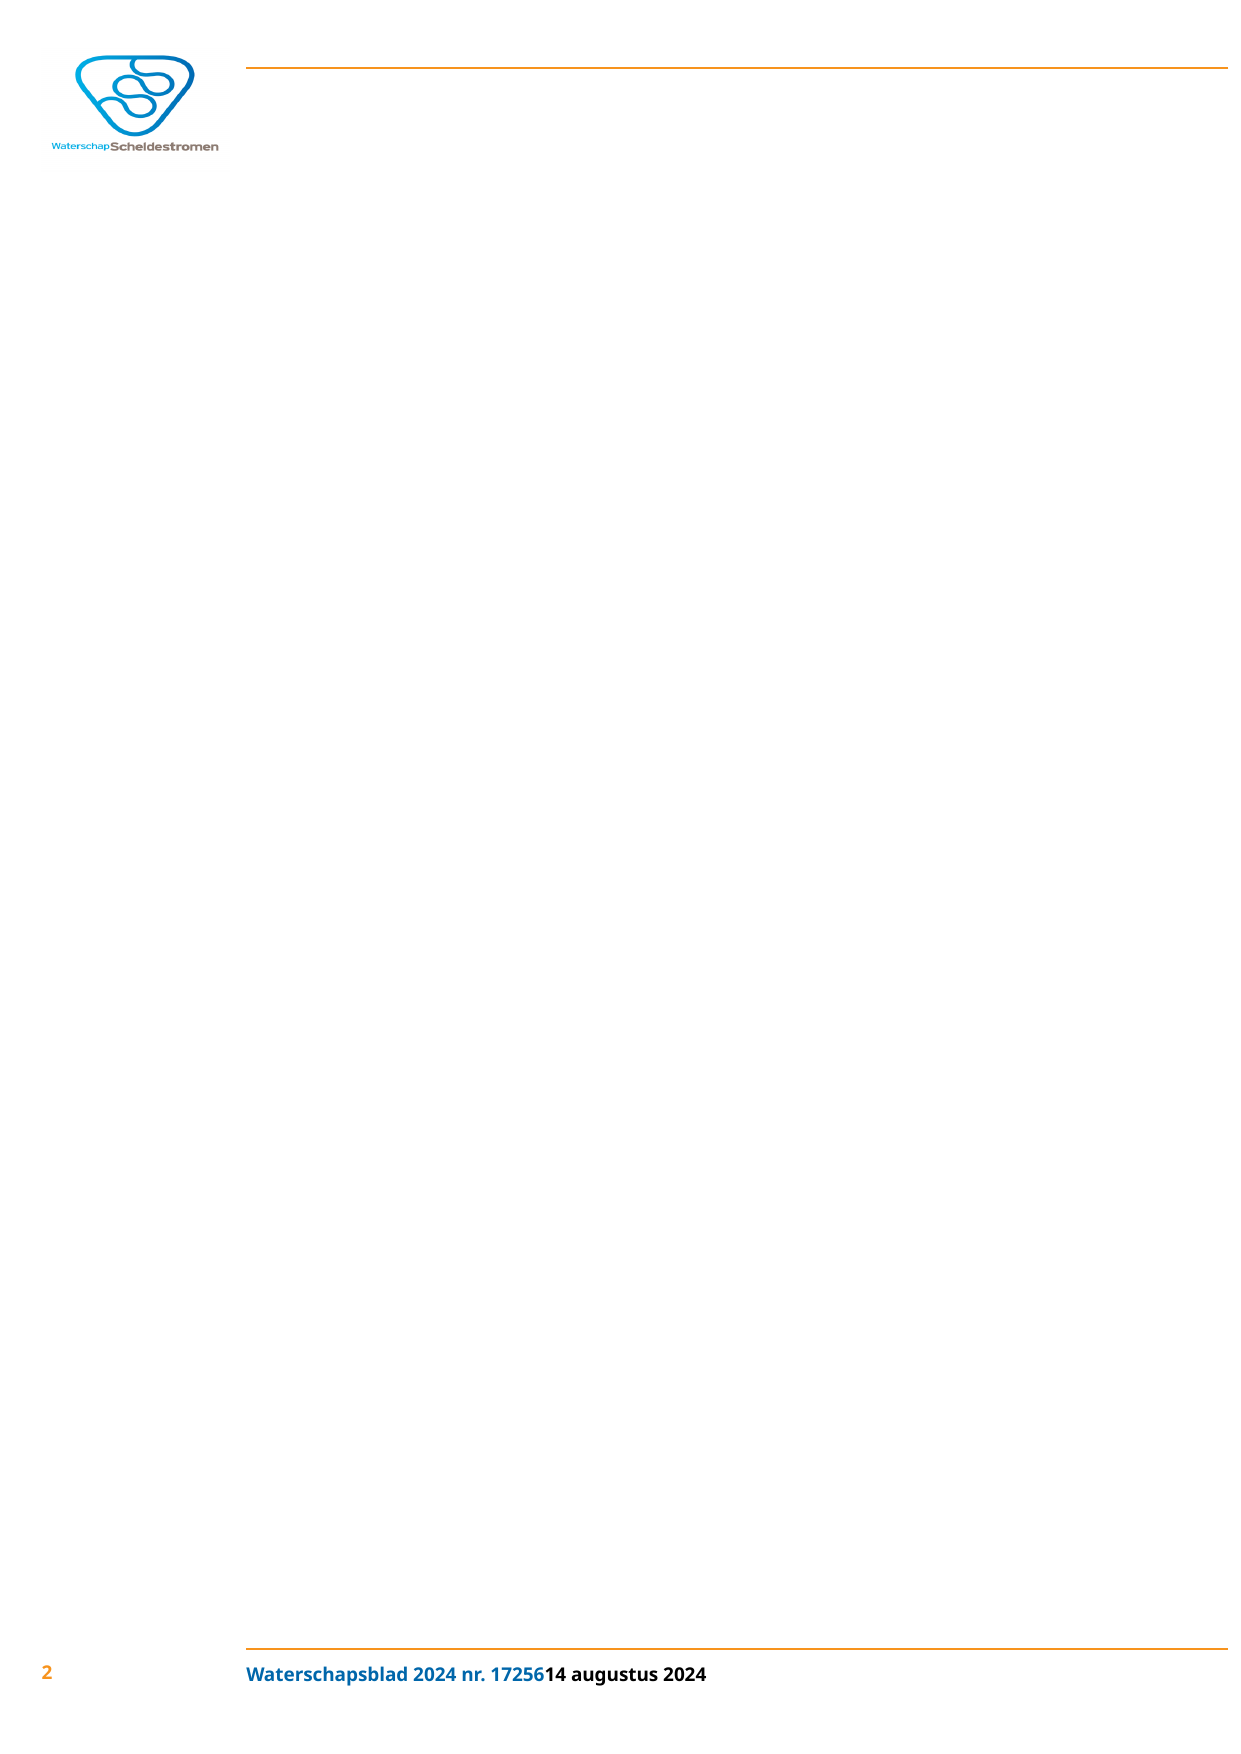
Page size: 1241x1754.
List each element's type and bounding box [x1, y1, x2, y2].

picture [41, 47, 231, 172]
